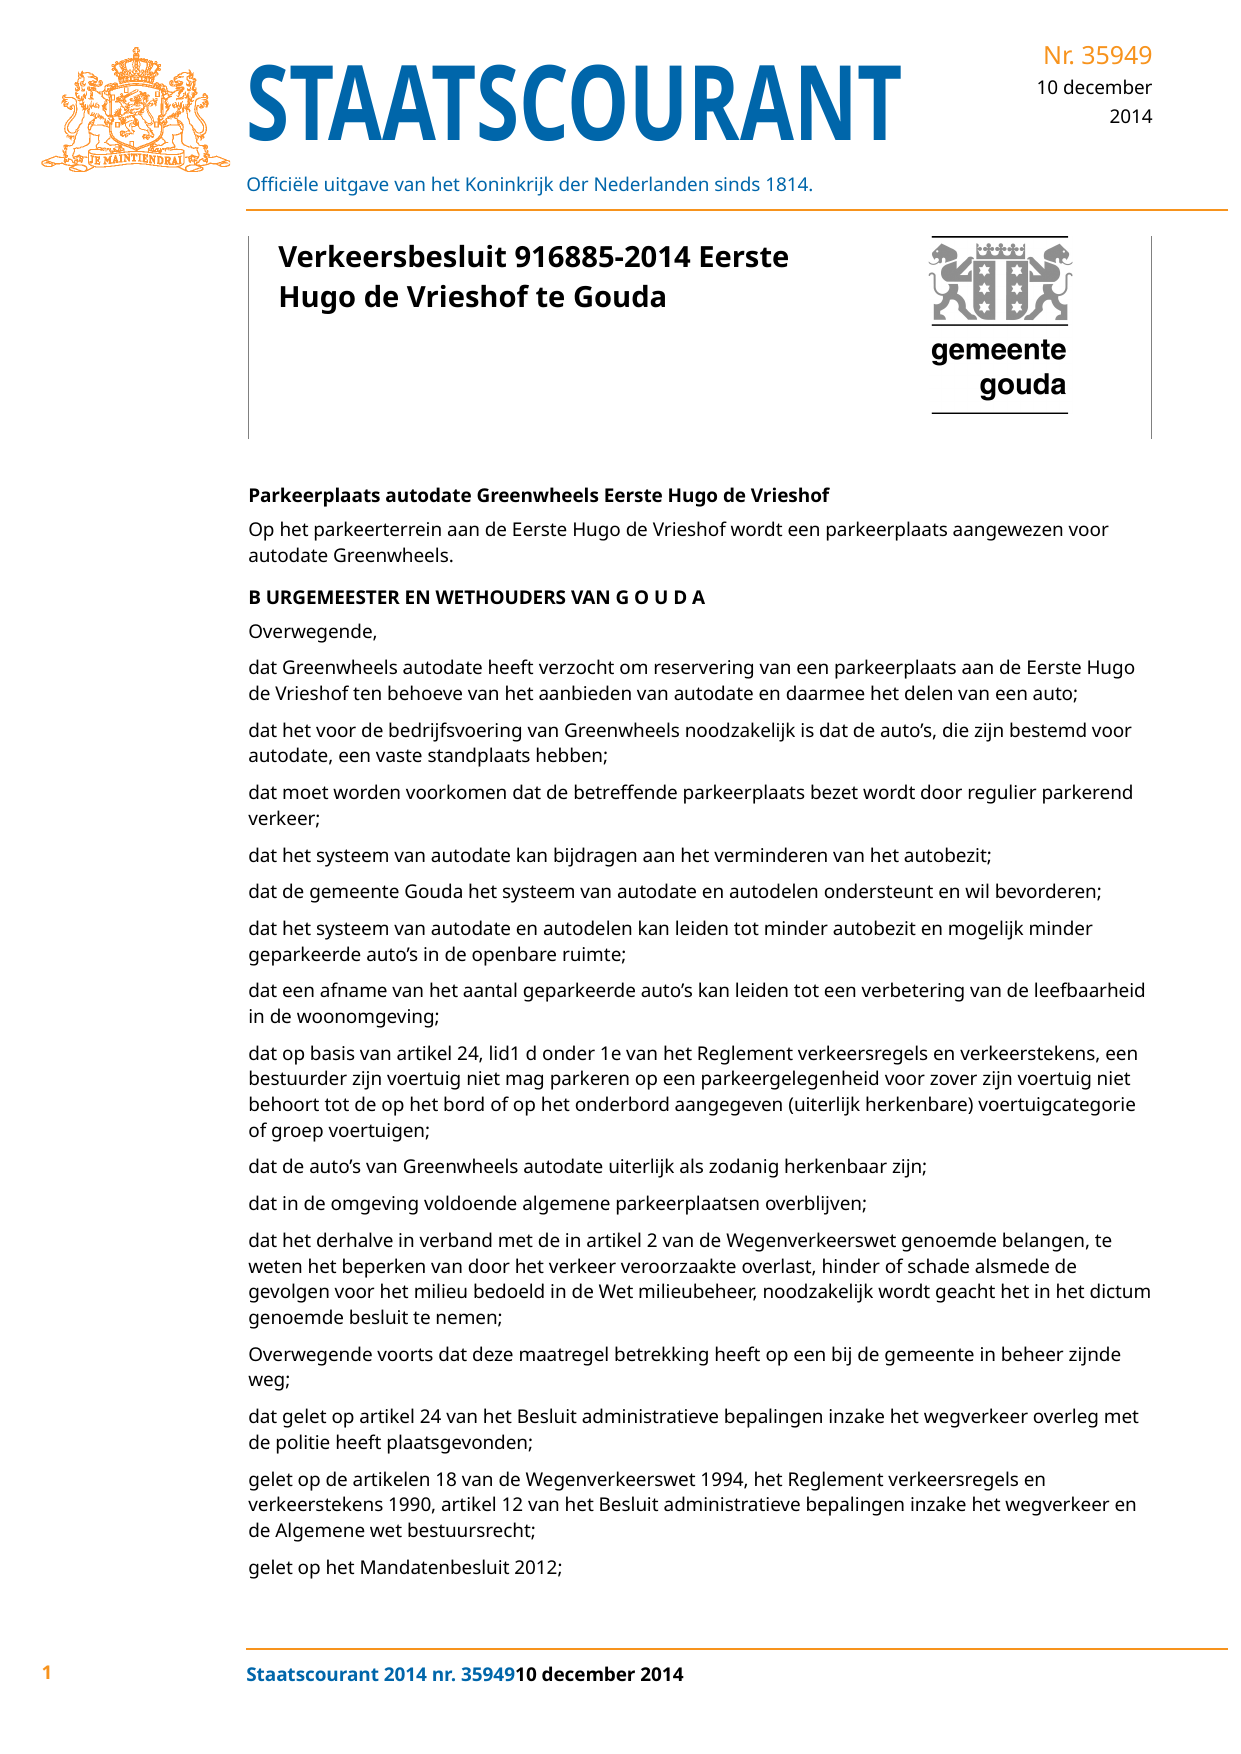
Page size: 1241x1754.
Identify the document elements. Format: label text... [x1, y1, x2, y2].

text B URGEMEESTER EN WETHOUDERS VAN G O U D A [248, 584, 1152, 609]
text dat gelet op artikel 24 van het Besluit administratieve bepalingen inzake het wegverkeer overleg met de politie heeft plaatsgevonden; [248, 1403, 1152, 1455]
picture [41, 47, 231, 172]
text Parkeerplaats autodate Greenwheels Eerste Hugo de Vrieshof [248, 482, 1152, 508]
text Overwegende, [248, 618, 1152, 644]
table_header Verkeersbesluit 916885-2014 Eerste Hugo de Vrieshof te Gouda [249, 236, 850, 439]
text dat het systeem van autodate kan bijdragen aan het verminderen van het autobezit; [248, 842, 1152, 867]
table_header [850, 414, 1151, 439]
text dat in de omgeving voldoende algemene parkeerplaatsen overblijven; [248, 1190, 1152, 1216]
text gelet op de artikelen 18 van de Wegenverkeerswet 1994, het Reglement verkeersregels en verkeerstekens 1990, artikel 12 van het Besluit administratieve bepalingen inzake het wegverkeer en de Algemene wet bestuursrecht; [248, 1466, 1152, 1543]
text dat Greenwheels autodate heeft verzocht om reservering van een parkeerplaats aan de Eerste Hugo de Vrieshof ten behoeve van het aanbieden van autodate en daarmee het delen van een auto; [248, 654, 1152, 706]
picture [928, 236, 1073, 414]
text dat een afname van het aantal geparkeerde auto’s kan leiden tot een verbetering van de leefbaarheid in de woonomgeving; [248, 977, 1152, 1029]
text dat de gemeente Gouda het systeem van autodate en autodelen ondersteunt en wil bevorderen; [248, 878, 1152, 904]
text dat de auto’s van Greenwheels autodate uiterlijk als zodanig herkenbaar zijn; [248, 1154, 1152, 1179]
text dat het voor de bedrijfsvoering van Greenwheels noodzakelijk is dat de auto’s, die zijn bestemd voor autodate, een vaste standplaats hebben; [248, 717, 1152, 768]
text dat op basis van artikel 24, lid1 d onder 1e van het Reglement verkeersregels en verkeerstekens, een bestuurder zijn voertuig niet mag parkeren op een parkeergelegenheid voor zover zijn voertuig niet behoort tot de op het bord of op het onderbord aangegeven (uiterlijk herkenbare) voertuigcategorie of groep voertuigen; [248, 1040, 1152, 1143]
table_header [850, 236, 928, 413]
text dat moet worden voorkomen dat de betreffende parkeerplaats bezet wordt door regulier parkerend verkeer; [248, 779, 1152, 831]
table_header [1073, 236, 1151, 413]
text Overwegende voorts dat deze maatregel betrekking heeft op een bij de gemeente in beheer zijnde weg; [248, 1341, 1152, 1392]
text Op het parkeerterrein aan de Eerste Hugo de Vrieshof wordt een parkeerplaats aangewezen voor autodate Greenwheels. [248, 516, 1152, 568]
text gelet op het Mandatenbesluit 2012; [248, 1554, 1152, 1579]
text dat het systeem van autodate en autodelen kan leiden tot minder autobezit en mogelijk minder geparkeerde auto’s in de openbare ruimte; [248, 915, 1152, 967]
text dat het derhalve in verband met de in artikel 2 van de Wegenverkeerswet genoemde belangen, te weten het beperken van door het verkeer veroorzaakte overlast, hinder of schade alsmede de gevolgen voor het milieu bedoeld in de Wet milieubeheer, noodzakelijk wordt geacht het in het dictum genoemde besluit te nemen; [248, 1227, 1152, 1330]
